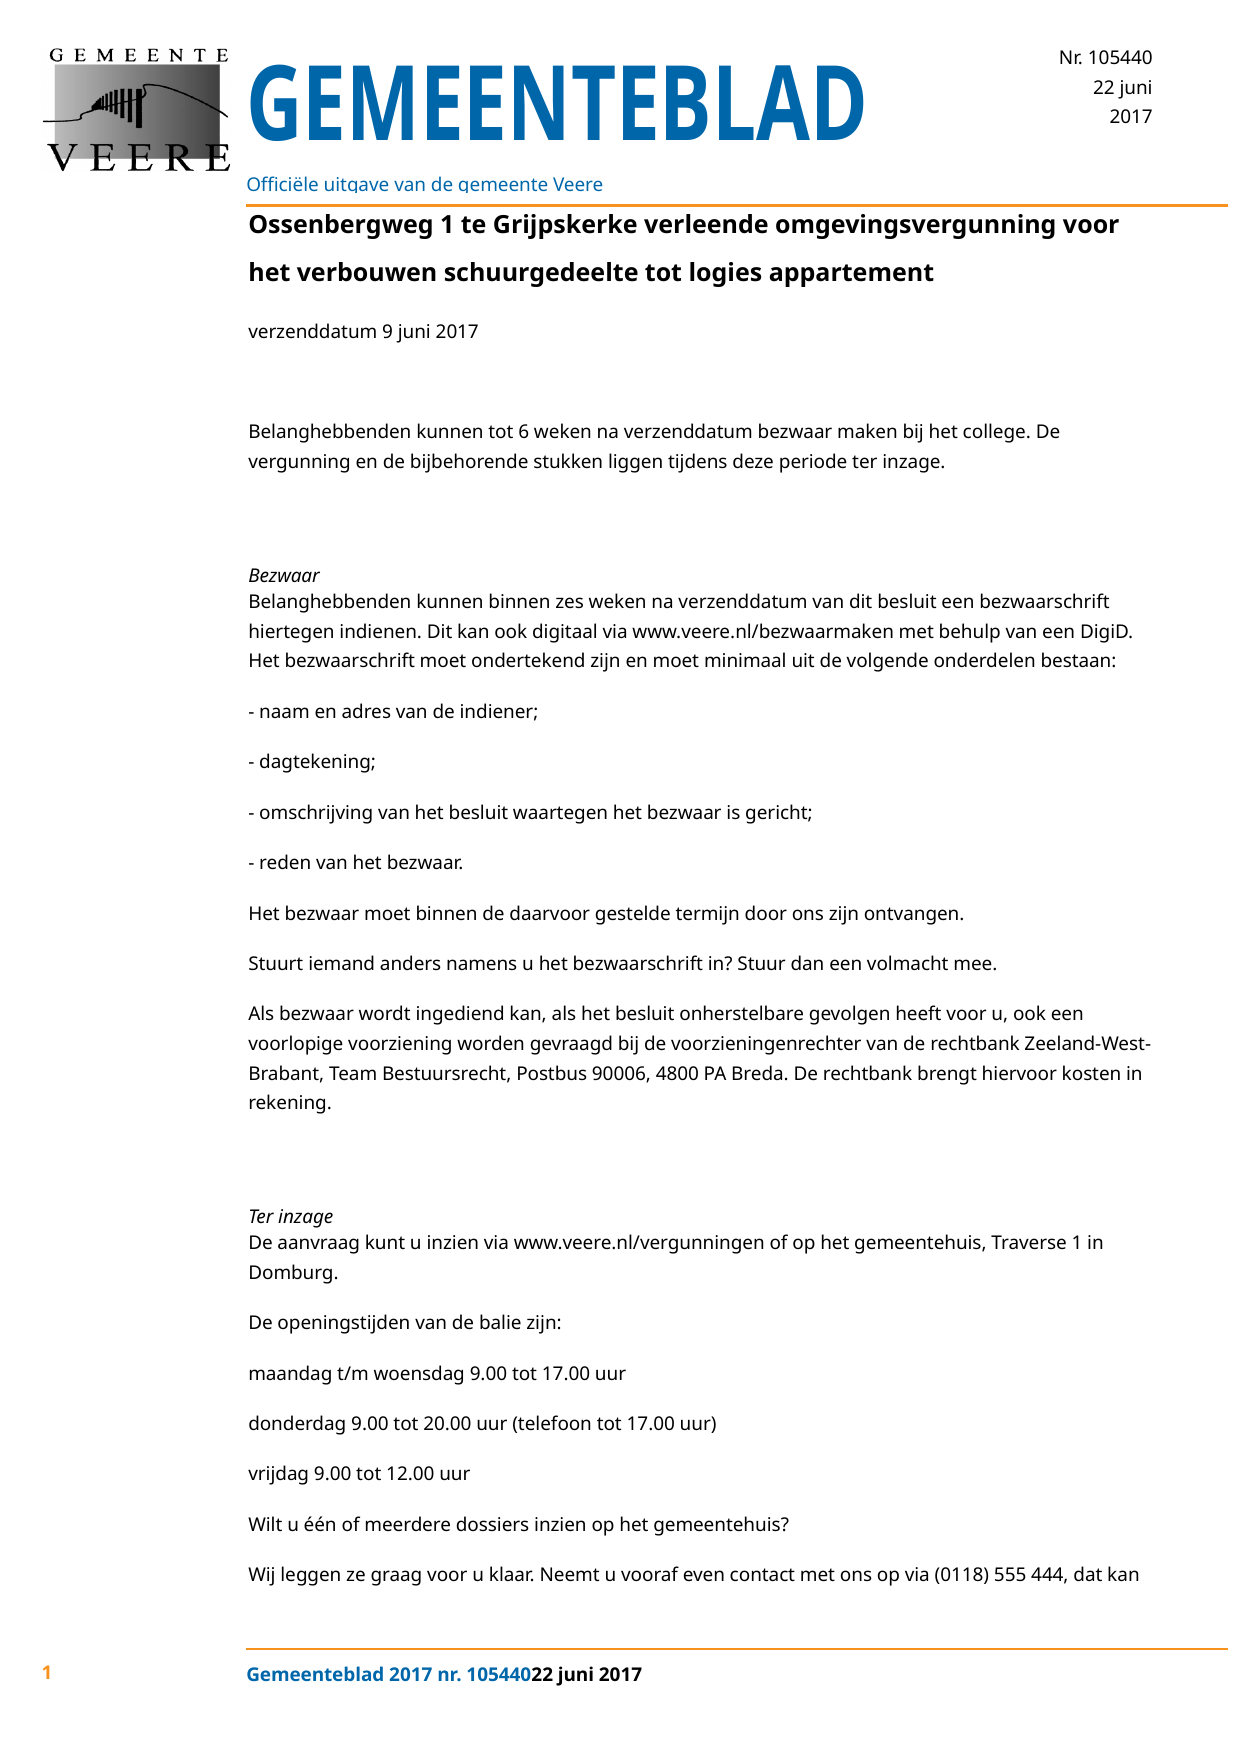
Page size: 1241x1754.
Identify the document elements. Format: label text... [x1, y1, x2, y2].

text - reden van het bezwaar. [248, 849, 1152, 875]
text De aanvraag kunt u inzien via www.veere.nl/vergunningen of op het gemeentehuis, Traverse 1 in Domburg. [248, 1229, 1152, 1285]
text Wilt u één of meerdere dossiers inzien op het gemeentehuis? [248, 1511, 1152, 1537]
text Ter inzage [248, 1204, 1152, 1229]
text Het bezwaar moet binnen de daarvoor gestelde termijn door ons zijn ontvangen. [248, 900, 1152, 925]
text - naam en adres van de indiener; [248, 698, 1152, 724]
text Belanghebbenden kunnen tot 6 weken na verzenddatum bezwaar maken bij het college. De vergunning en de bijbehorende stukken liggen tijdens deze periode ter inzage. [248, 419, 1152, 474]
text verzenddatum 9 juni 2017 [248, 318, 1152, 344]
text Bezwaar [248, 563, 1152, 588]
picture [41, 47, 231, 172]
text Belanghebbenden kunnen binnen zes weken na verzenddatum van dit besluit een bezwaarschrift hiertegen indienen. Dit kan ook digitaal via www.veere.nl/bezwaarmaken met behulp van een DigiD. Het bezwaarschrift moet ondertekend zijn en moet minimaal uit de volgende onderdelen bestaan: [248, 588, 1152, 673]
text Stuurt iemand anders namens u het bezwaarschrift in? Stuur dan een volmacht mee. [248, 950, 1152, 976]
text maandag t/m woensdag 9.00 tot 17.00 uur [248, 1360, 1152, 1386]
text vrijdag 9.00 tot 12.00 uur [248, 1461, 1152, 1486]
text - dagtekening; [248, 748, 1152, 774]
text Ossenbergweg 1 te Grijpskerke verleende omgevingsvergunning voor het verbouwen schuurgedeelte tot logies appartement [248, 207, 1152, 288]
text donderdag 9.00 tot 20.00 uur (telefoon tot 17.00 uur) [248, 1410, 1152, 1436]
text De openingstijden van de balie zijn: [248, 1309, 1152, 1335]
text Wij leggen ze graag voor u klaar. Neemt u vooraf even contact met ons op via (0118) 555 444, dat kan [248, 1561, 1152, 1587]
text Als bezwaar wordt ingediend kan, als het besluit onherstelbare gevolgen heeft voor u, ook een voorlopige voorziening worden gevraagd bij de voorzieningenrechter van de rechtbank Zeeland-West-Brabant, Team Bestuursrecht, Postbus 90006, 4800 PA Breda. De rechtbank brengt hiervoor kosten in rekening. [248, 1001, 1152, 1115]
text - omschrijving van het besluit waartegen het bezwaar is gericht; [248, 799, 1152, 824]
